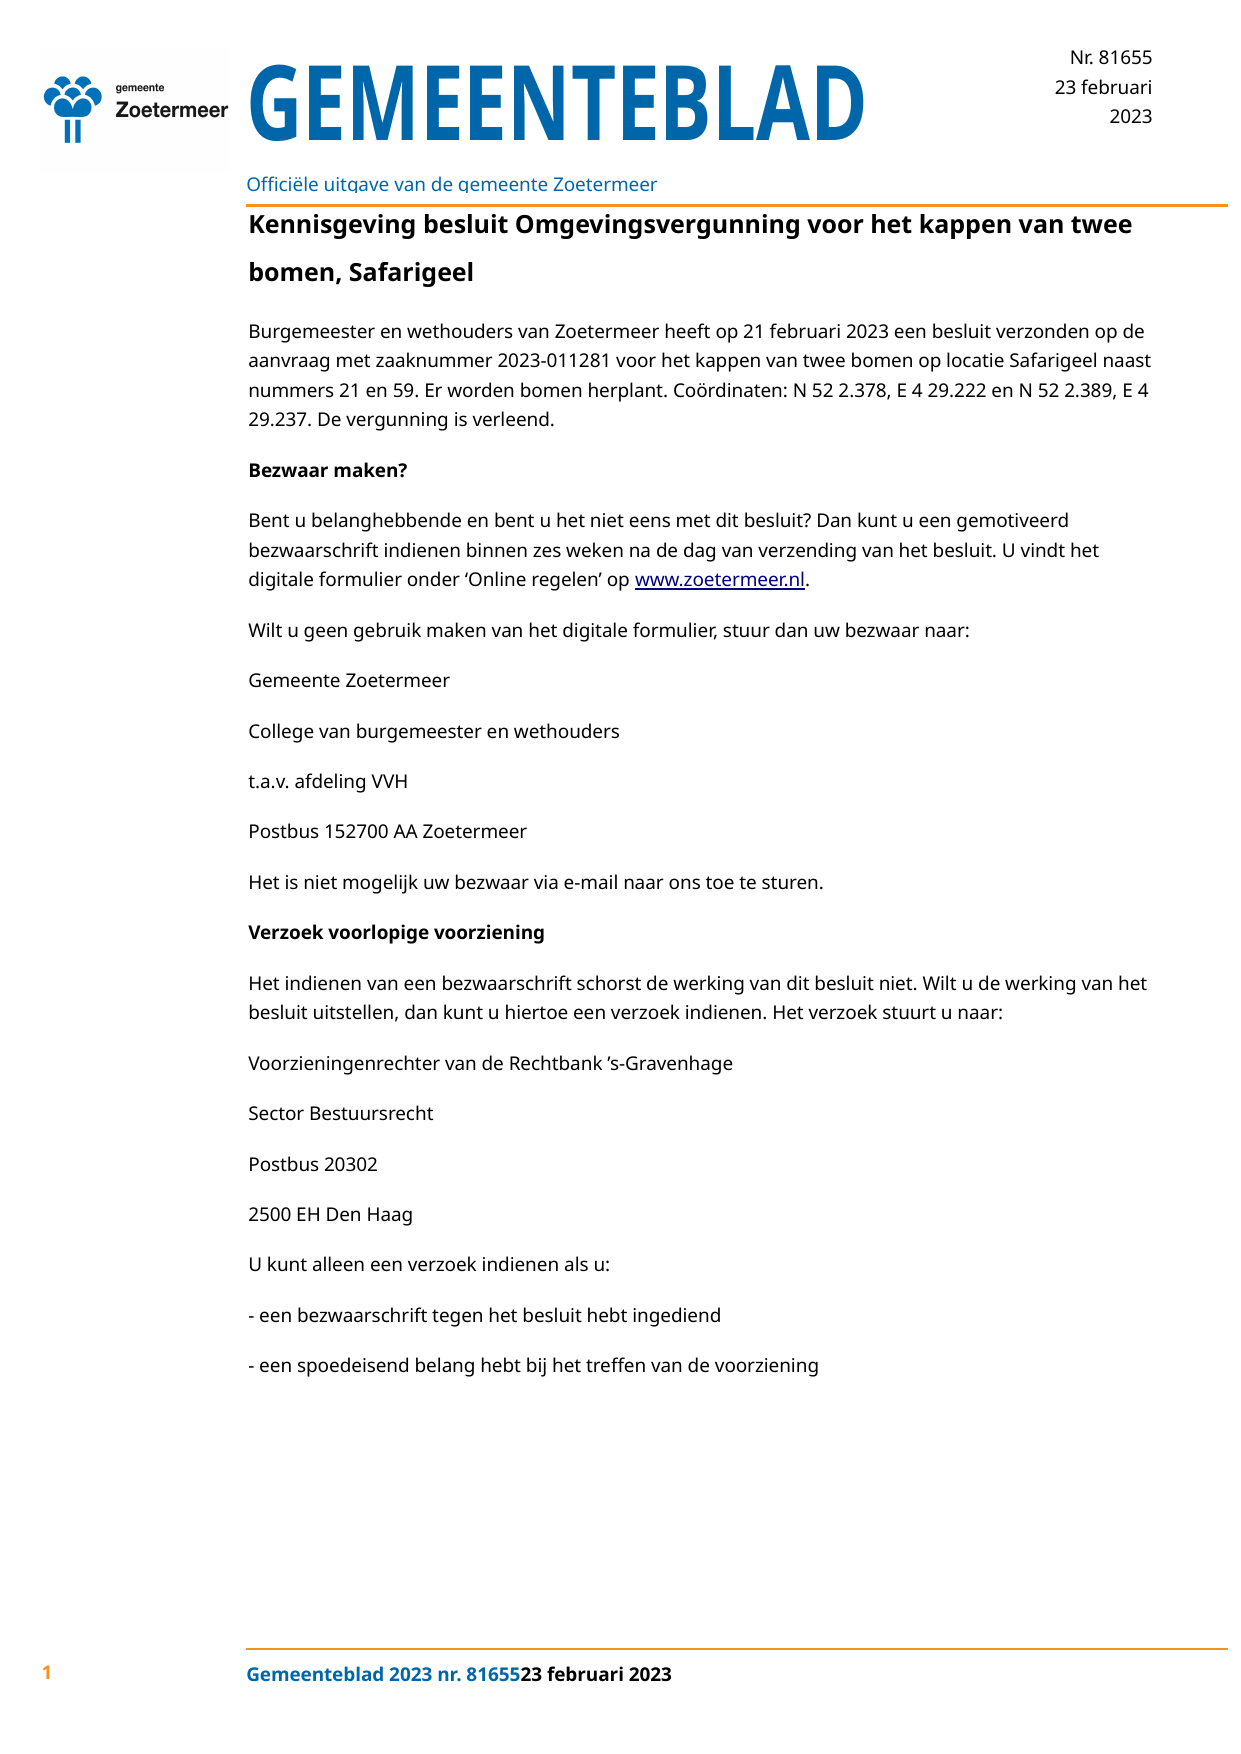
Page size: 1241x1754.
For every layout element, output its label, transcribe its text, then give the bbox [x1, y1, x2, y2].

text t.a.v. afdeling VVH [248, 768, 1152, 794]
text Postbus 20302 [248, 1151, 1152, 1177]
text Het is niet mogelijk uw bezwaar via e-mail naar ons toe te sturen. [248, 869, 1152, 895]
text - een spoedeisend belang hebt bij het treffen van de voorziening [248, 1352, 1152, 1378]
text Bezwaar maken? [248, 457, 1152, 483]
text Voorzieningenrechter van de Rechtbank ’s-Gravenhage [248, 1050, 1152, 1076]
text Sector Bestuursrecht [248, 1100, 1152, 1126]
text Burgemeester en wethouders van Zoetermeer heeft op 21 februari 2023 een besluit verzonden op de aanvraag met zaaknummer 2023-011281 voor het kappen van twee bomen op locatie Safarigeel naast nummers 21 en 59. Er worden bomen herplant. Coördinaten: N 52 2.378, E 4 29.222 en N 52 2.389, E 4 29.237. De vergunning is verleend. [248, 318, 1152, 432]
text Wilt u geen gebruik maken van het digitale formulier, stuur dan uw bezwaar naar: [248, 617, 1152, 643]
text College van burgemeester en wethouders [248, 718, 1152, 744]
text - een bezwaarschrift tegen het besluit hebt ingediend [248, 1302, 1152, 1328]
text Verzoek voorlopige voorziening [248, 919, 1152, 945]
text Gemeente Zoetermeer [248, 667, 1152, 693]
text Postbus 152700 AA Zoetermeer [248, 819, 1152, 844]
text Bent u belanghebbende en bent u het niet eens met dit besluit? Dan kunt u een gemotiveerd bezwaarschrift indienen binnen zes weken na de dag van verzending van het besluit. U vindt het digitale formulier onder ‘Online regelen’ op www.zoetermeer.nl. [248, 507, 1152, 592]
picture [41, 47, 231, 172]
text Kennisgeving besluit Omgevingsvergunning voor het kappen van twee bomen, Safarigeel [248, 207, 1152, 288]
text Het indienen van een bezwaarschrift schorst de werking van dit besluit niet. Wilt u de werking van het besluit uitstellen, dan kunt u hiertoe een verzoek indienen. Het verzoek stuurt u naar: [248, 970, 1152, 1025]
text U kunt alleen een verzoek indienen als u: [248, 1252, 1152, 1277]
text 2500 EH Den Haag [248, 1201, 1152, 1227]
